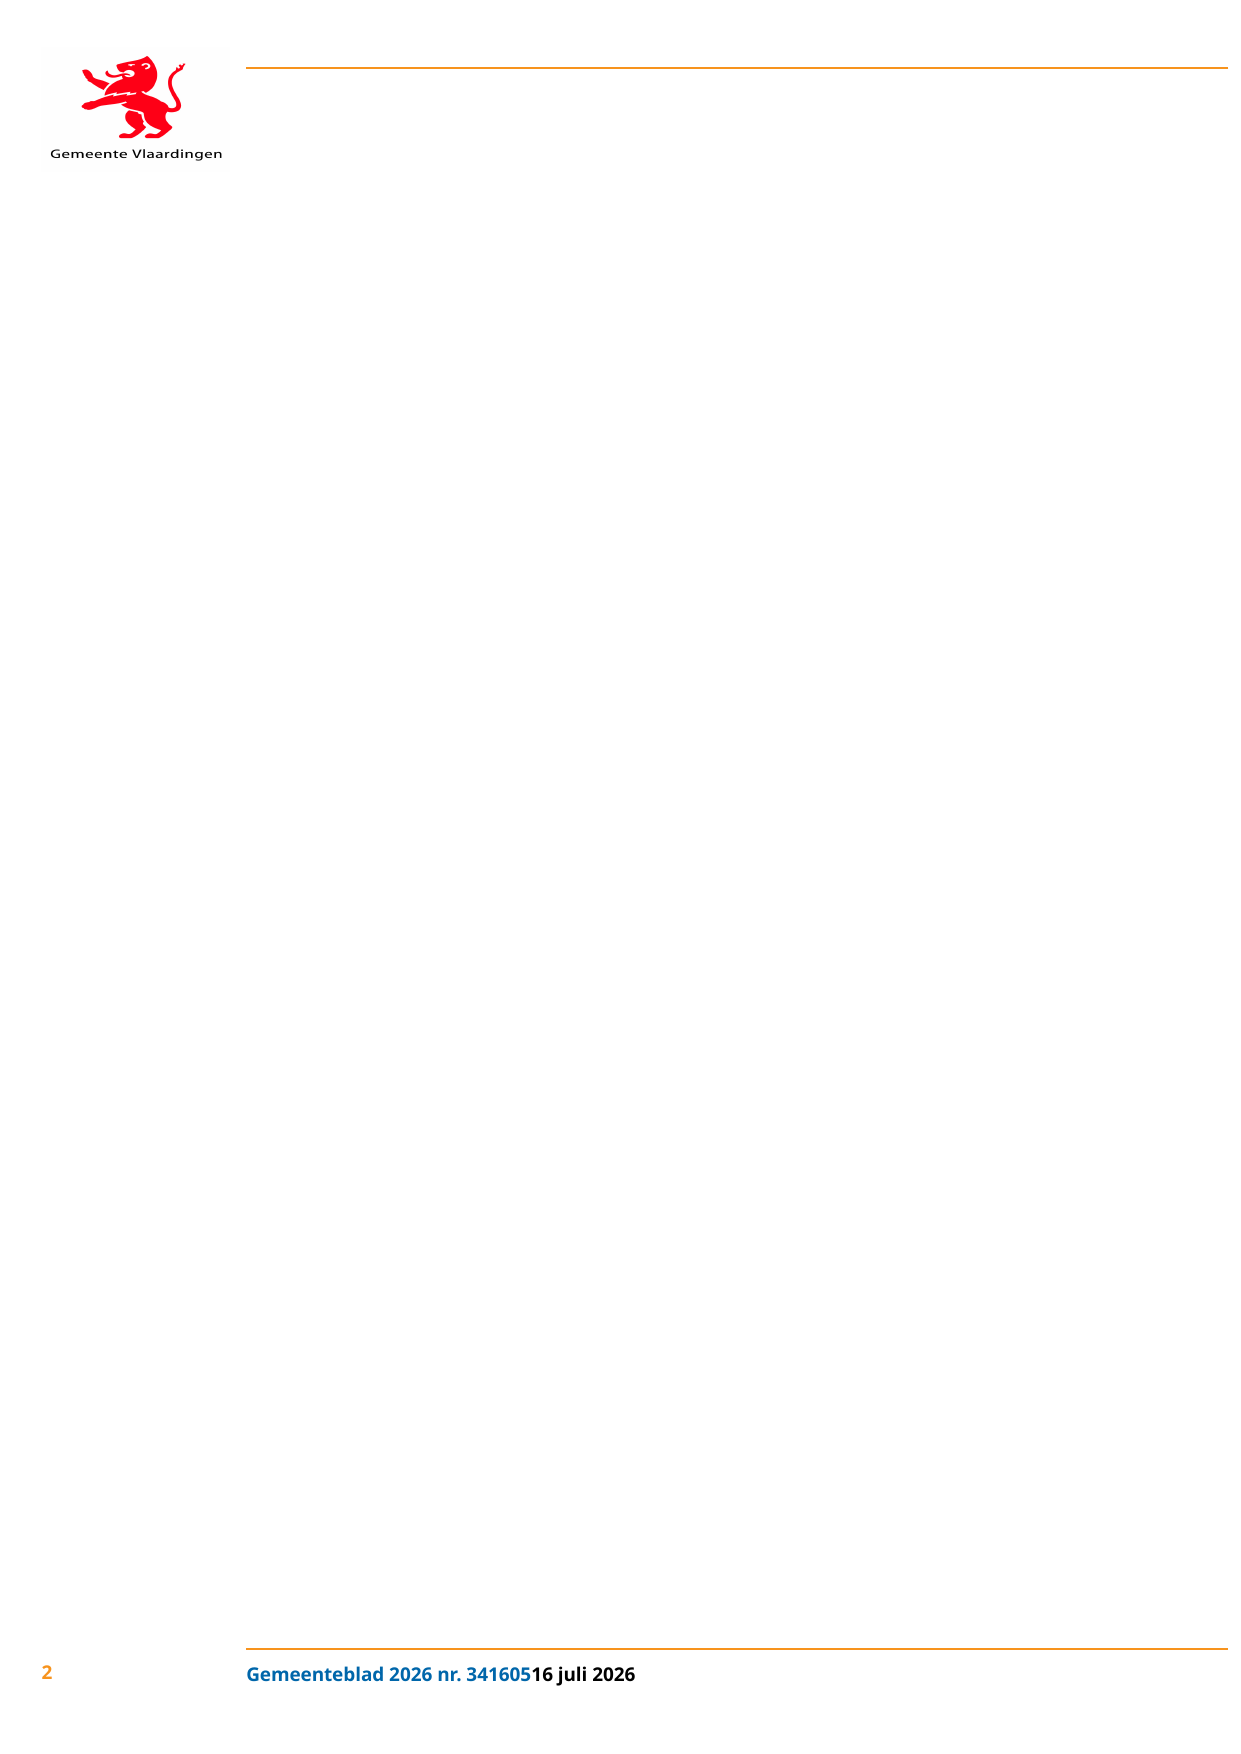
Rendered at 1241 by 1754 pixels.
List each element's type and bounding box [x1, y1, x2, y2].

picture [41, 47, 231, 172]
